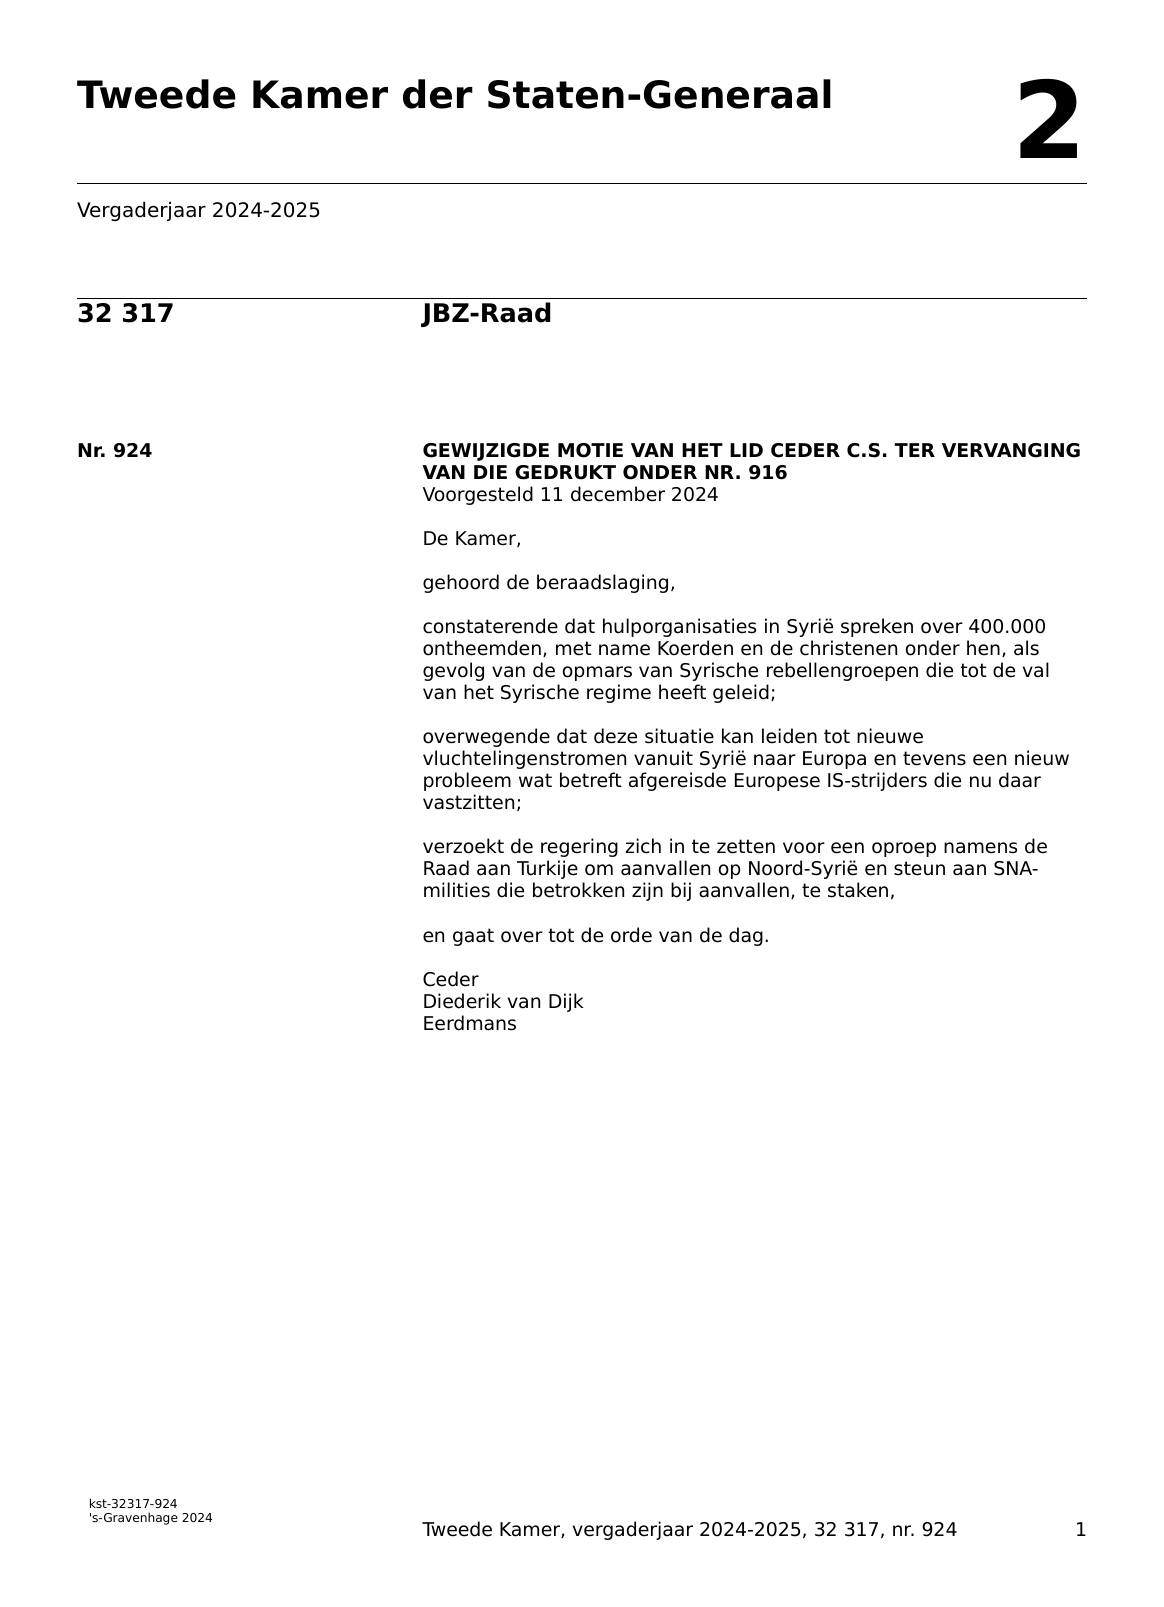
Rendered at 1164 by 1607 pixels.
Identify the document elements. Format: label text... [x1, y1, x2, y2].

table_cell Vergaderjaar 2024-2025 [77, 184, 1087, 298]
text gehoord de beraadslaging, [422, 572, 1087, 594]
text verzoekt de regering zich in te zetten voor een oproep namens de Raad aan Turkije om aanvallen op Noord-Syrië en steun aan SNA-milities die betrokken zijn bij aanvallen, te staken, [422, 836, 1087, 902]
text Eerdmans [422, 1013, 1087, 1034]
text 's-Gravenhage 2024 [88, 1511, 323, 1525]
text en gaat over tot de orde van de dag. [422, 924, 1087, 946]
subtitle Nr. 924 GEWIJZIGDE MOTIE VAN HET LID CEDER C.S. TER VERVANGING VAN DIE GEDRUKT ONDER NR. 916 [77, 440, 1087, 484]
text Diederik van Dijk [422, 991, 1087, 1013]
text kst-32317-924 [88, 1497, 323, 1511]
text De Kamer, [422, 528, 1087, 550]
table_header 2 [886, 59, 1087, 183]
subtitle 32 317 JBZ-Raad [77, 299, 1087, 329]
text Voorgesteld 11 december 2024 [422, 484, 1087, 506]
text Ceder [422, 969, 1087, 991]
text overwegende dat deze situatie kan leiden tot nieuwe vluchtelingenstromen vanuit Syrië naar Europa en tevens een nieuw probleem wat betreft afgereisde Europese IS-strijders die nu daar vastzitten; [422, 726, 1087, 814]
table_header Tweede Kamer der Staten-Generaal [77, 59, 886, 183]
text constaterende dat hulporganisaties in Syrië spreken over 400.000 ontheemden, met name Koerden en de christenen onder hen, als gevolg van de opmars van Syrische rebellengroepen die tot de val van het Syrische regime heeft geleid; [422, 616, 1087, 704]
